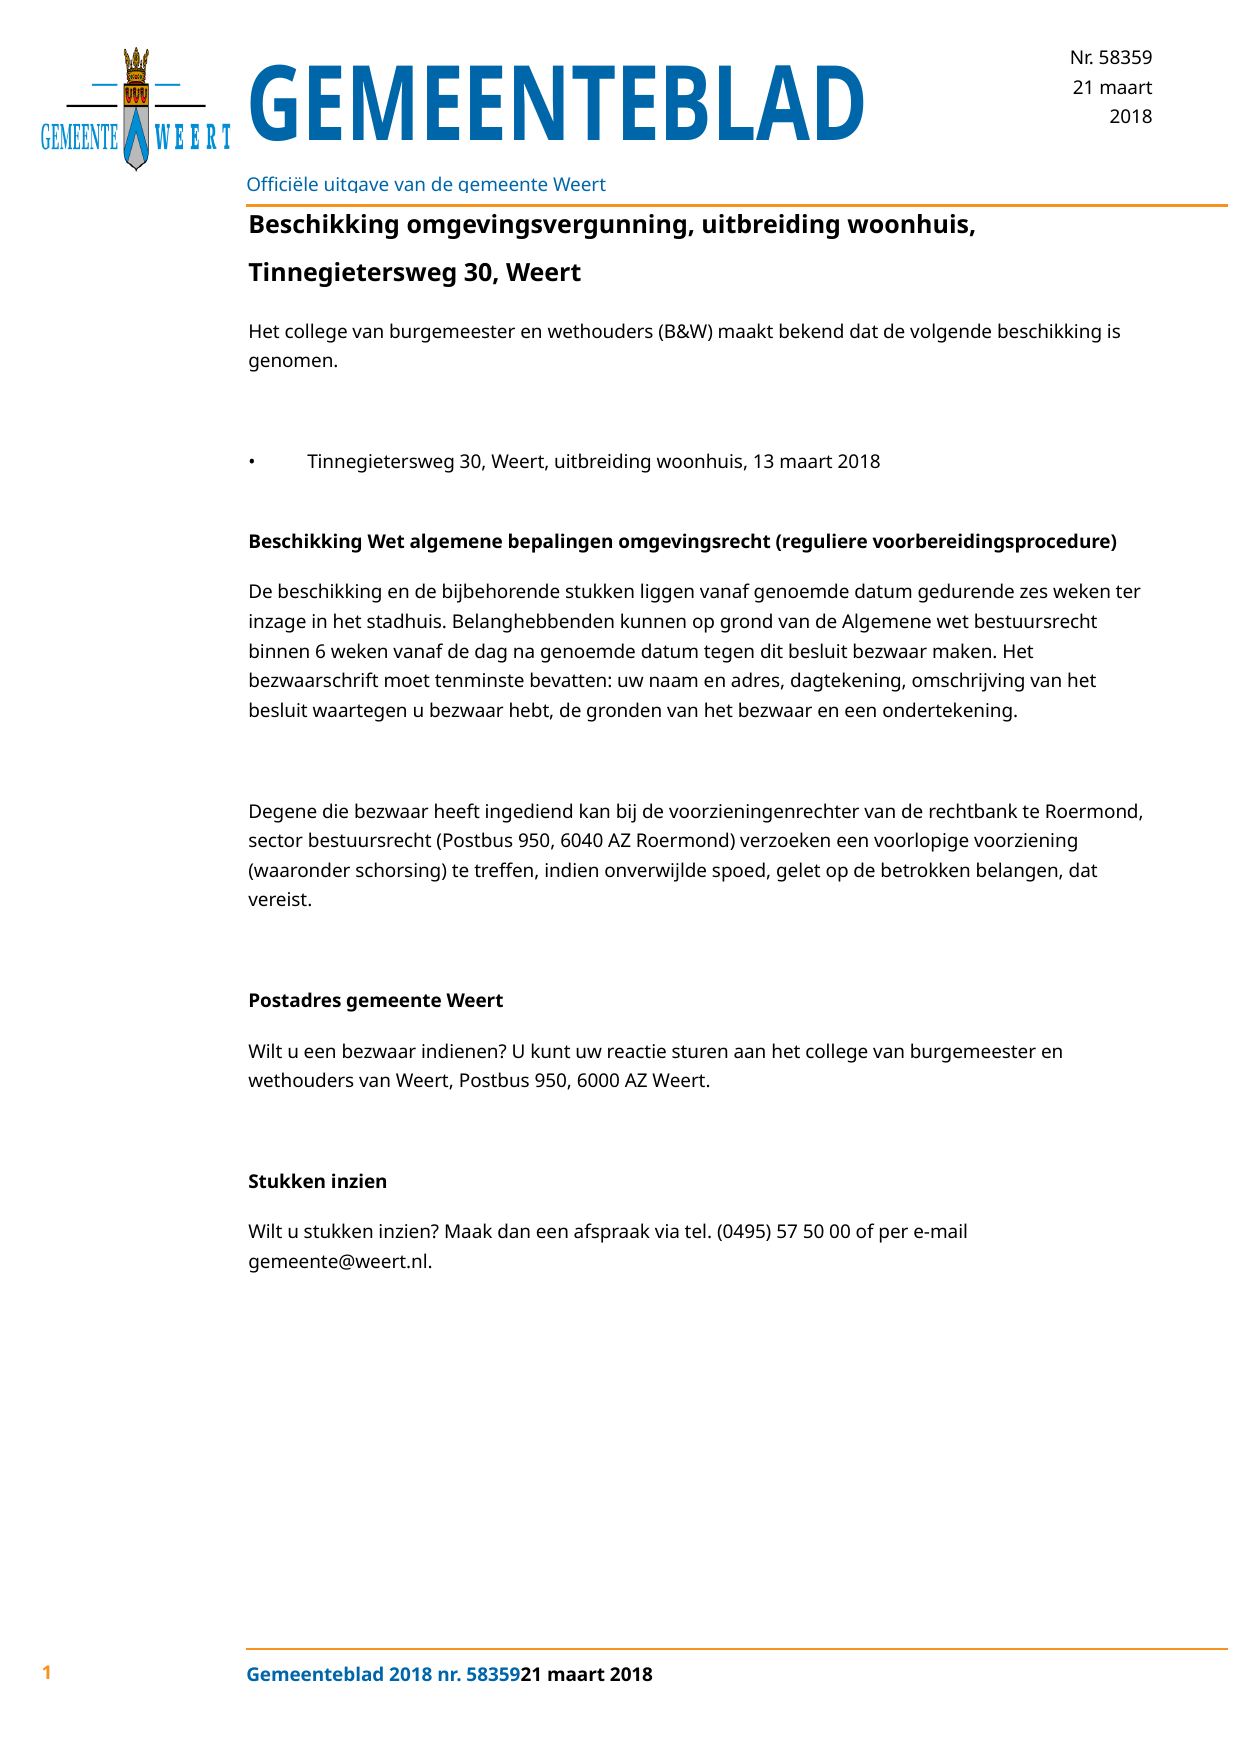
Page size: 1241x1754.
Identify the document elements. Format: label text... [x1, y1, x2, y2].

text Het college van burgemeester en wethouders (B&W) maakt bekend dat de volgende beschikking is genomen. [248, 318, 1152, 373]
text Beschikking omgevingsvergunning, uitbreiding woonhuis, Tinnegietersweg 30, Weert [248, 207, 1152, 288]
picture [41, 47, 231, 172]
text Wilt u stukken inzien? Maak dan een afspraak via tel. (0495) 57 50 00 of per e-mail gemeente@weert.nl. [248, 1219, 1152, 1274]
list Tinnegietersweg 30, Weert, uitbreiding woonhuis, 13 maart 2018 [248, 448, 1152, 474]
text Wilt u een bezwaar indienen? U kunt uw reactie sturen aan het college van burgemeester en wethouders van Weert, Postbus 950, 6000 AZ Weert. [248, 1038, 1152, 1093]
text Beschikking Wet algemene bepalingen omgevingsrecht (reguliere voorbereidingsprocedure) [248, 528, 1152, 554]
text Postadres gemeente Weert [248, 987, 1152, 1013]
text De beschikking en de bijbehorende stukken liggen vanaf genoemde datum gedurende zes weken ter inzage in het stadhuis. Belanghebbenden kunnen op grond van de Algemene wet bestuursrecht binnen 6 weken vanaf de dag na genoemde datum tegen dit besluit bezwaar maken. Het bezwaarschrift moet tenminste bevatten: uw naam en adres, dagtekening, omschrijving van het besluit waartegen u bezwaar hebt, de gronden van het bezwaar en een ondertekening. [248, 579, 1152, 723]
text Stukken inzien [248, 1168, 1152, 1194]
text Degene die bezwaar heeft ingediend kan bij de voorzieningenrechter van de rechtbank te Roermond, sector bestuursrecht (Postbus 950, 6040 AZ Roermond) verzoeken een voorlopige voorziening (waaronder schorsing) te treffen, indien onverwijlde spoed, gelet op de betrokken belangen, dat vereist. [248, 798, 1152, 912]
